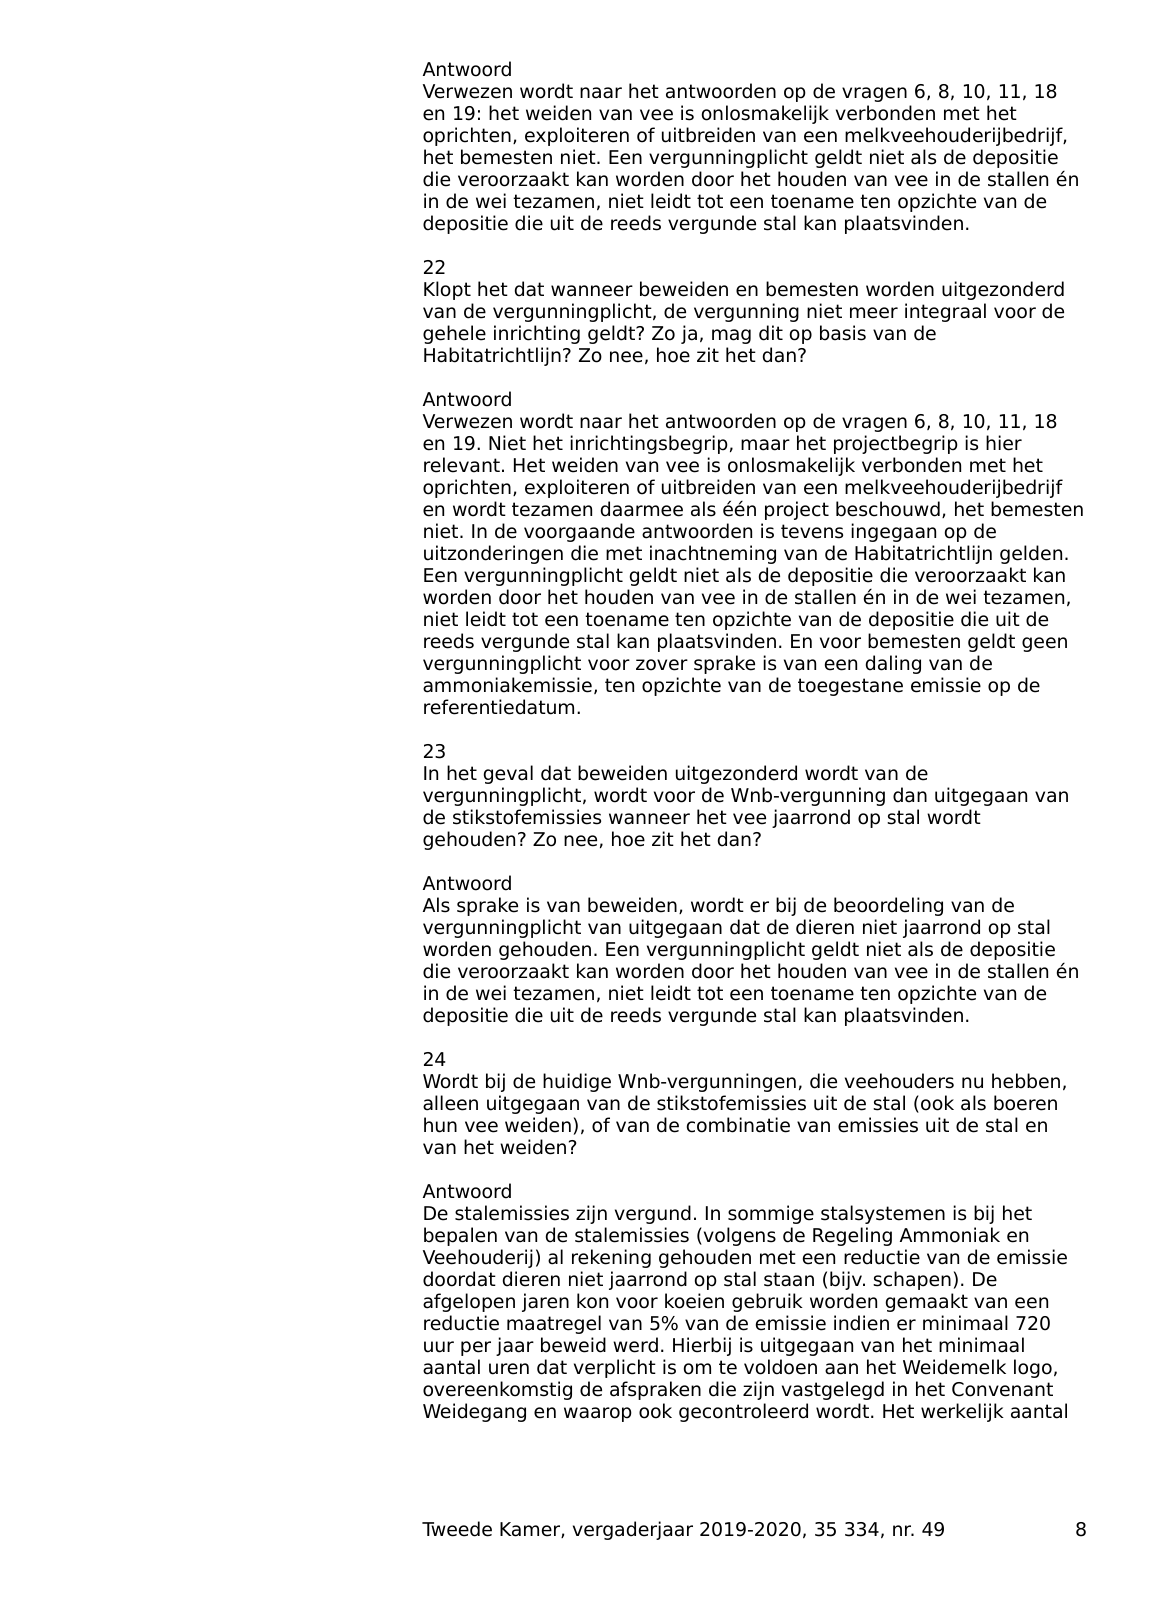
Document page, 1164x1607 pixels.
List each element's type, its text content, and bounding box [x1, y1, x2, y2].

text Antwoord [422, 59, 1087, 81]
text Klopt het dat wanneer beweiden en bemesten worden uitgezonderd van de vergunningplicht, de vergunning niet meer integraal voor de gehele inrichting geldt? Zo ja, mag dit op basis van de Habitatrichtlijn? Zo nee, hoe zit het dan? [422, 279, 1087, 367]
text Als sprake is van beweiden, wordt er bij de beoordeling van de vergunningplicht van uitgegaan dat de dieren niet jaarrond op stal worden gehouden. Een vergunningplicht geldt niet als de depositie die veroorzaakt kan worden door het houden van vee in de stallen én in de wei tezamen, niet leidt tot een toename ten opzichte van de depositie die uit de reeds vergunde stal kan plaatsvinden. [422, 895, 1087, 1027]
text Verwezen wordt naar het antwoorden op de vragen 6, 8, 10, 11, 18 en 19. Niet het inrichtingsbegrip, maar het projectbegrip is hier relevant. Het weiden van vee is onlosmakelijk verbonden met het oprichten, exploiteren of uitbreiden van een melkveehouderijbedrijf en wordt tezamen daarmee als één project beschouwd, het bemesten niet. In de voorgaande antwoorden is tevens ingegaan op de uitzonderingen die met inachtneming van de Habitatrichtlijn gelden. Een vergunningplicht geldt niet als de depositie die veroorzaakt kan worden door het houden van vee in de stallen én in de wei tezamen, niet leidt tot een toename ten opzichte van de depositie die uit de reeds vergunde stal kan plaatsvinden. En voor bemesten geldt geen vergunningplicht voor zover sprake is van een daling van de ammoniakemissie, ten opzichte van de toegestane emissie op de referentiedatum. [422, 411, 1087, 719]
text Verwezen wordt naar het antwoorden op de vragen 6, 8, 10, 11, 18 en 19: het weiden van vee is onlosmakelijk verbonden met het oprichten, exploiteren of uitbreiden van een melkveehouderijbedrijf, het bemesten niet. Een vergunningplicht geldt niet als de depositie die veroorzaakt kan worden door het houden van vee in de stallen én in de wei tezamen, niet leidt tot een toename ten opzichte van de depositie die uit de reeds vergunde stal kan plaatsvinden. [422, 81, 1087, 235]
text Antwoord [422, 1181, 1087, 1203]
text Antwoord [422, 389, 1087, 411]
text In het geval dat beweiden uitgezonderd wordt van de vergunningplicht, wordt voor de Wnb-vergunning dan uitgegaan van de stikstofemissies wanneer het vee jaarrond op stal wordt gehouden? Zo nee, hoe zit het dan? [422, 763, 1087, 851]
text Antwoord [422, 873, 1087, 895]
text 22 [422, 257, 1087, 279]
text 23 [422, 741, 1087, 763]
text Wordt bij de huidige Wnb-vergunningen, die veehouders nu hebben, alleen uitgegaan van de stikstofemissies uit de stal (ook als boeren hun vee weiden), of van de combinatie van emissies uit de stal en van het weiden? [422, 1071, 1087, 1159]
text 24 [422, 1049, 1087, 1071]
text De stalemissies zijn vergund. In sommige stalsystemen is bij het bepalen van de stalemissies (volgens de Regeling Ammoniak en Veehouderij) al rekening gehouden met een reductie van de emissie doordat dieren niet jaarrond op stal staan (bijv. schapen). De afgelopen jaren kon voor koeien gebruik worden gemaakt van een reductie maatregel van 5% van de emissie indien er minimaal 720 uur per jaar beweid werd. Hierbij is uitgegaan van het minimaal aantal uren dat verplicht is om te voldoen aan het Weidemelk logo, overeenkomstig de afspraken die zijn vastgelegd in het Convenant Weidegang en waarop ook gecontroleerd wordt. Het werkelijk aantal [422, 1203, 1087, 1423]
